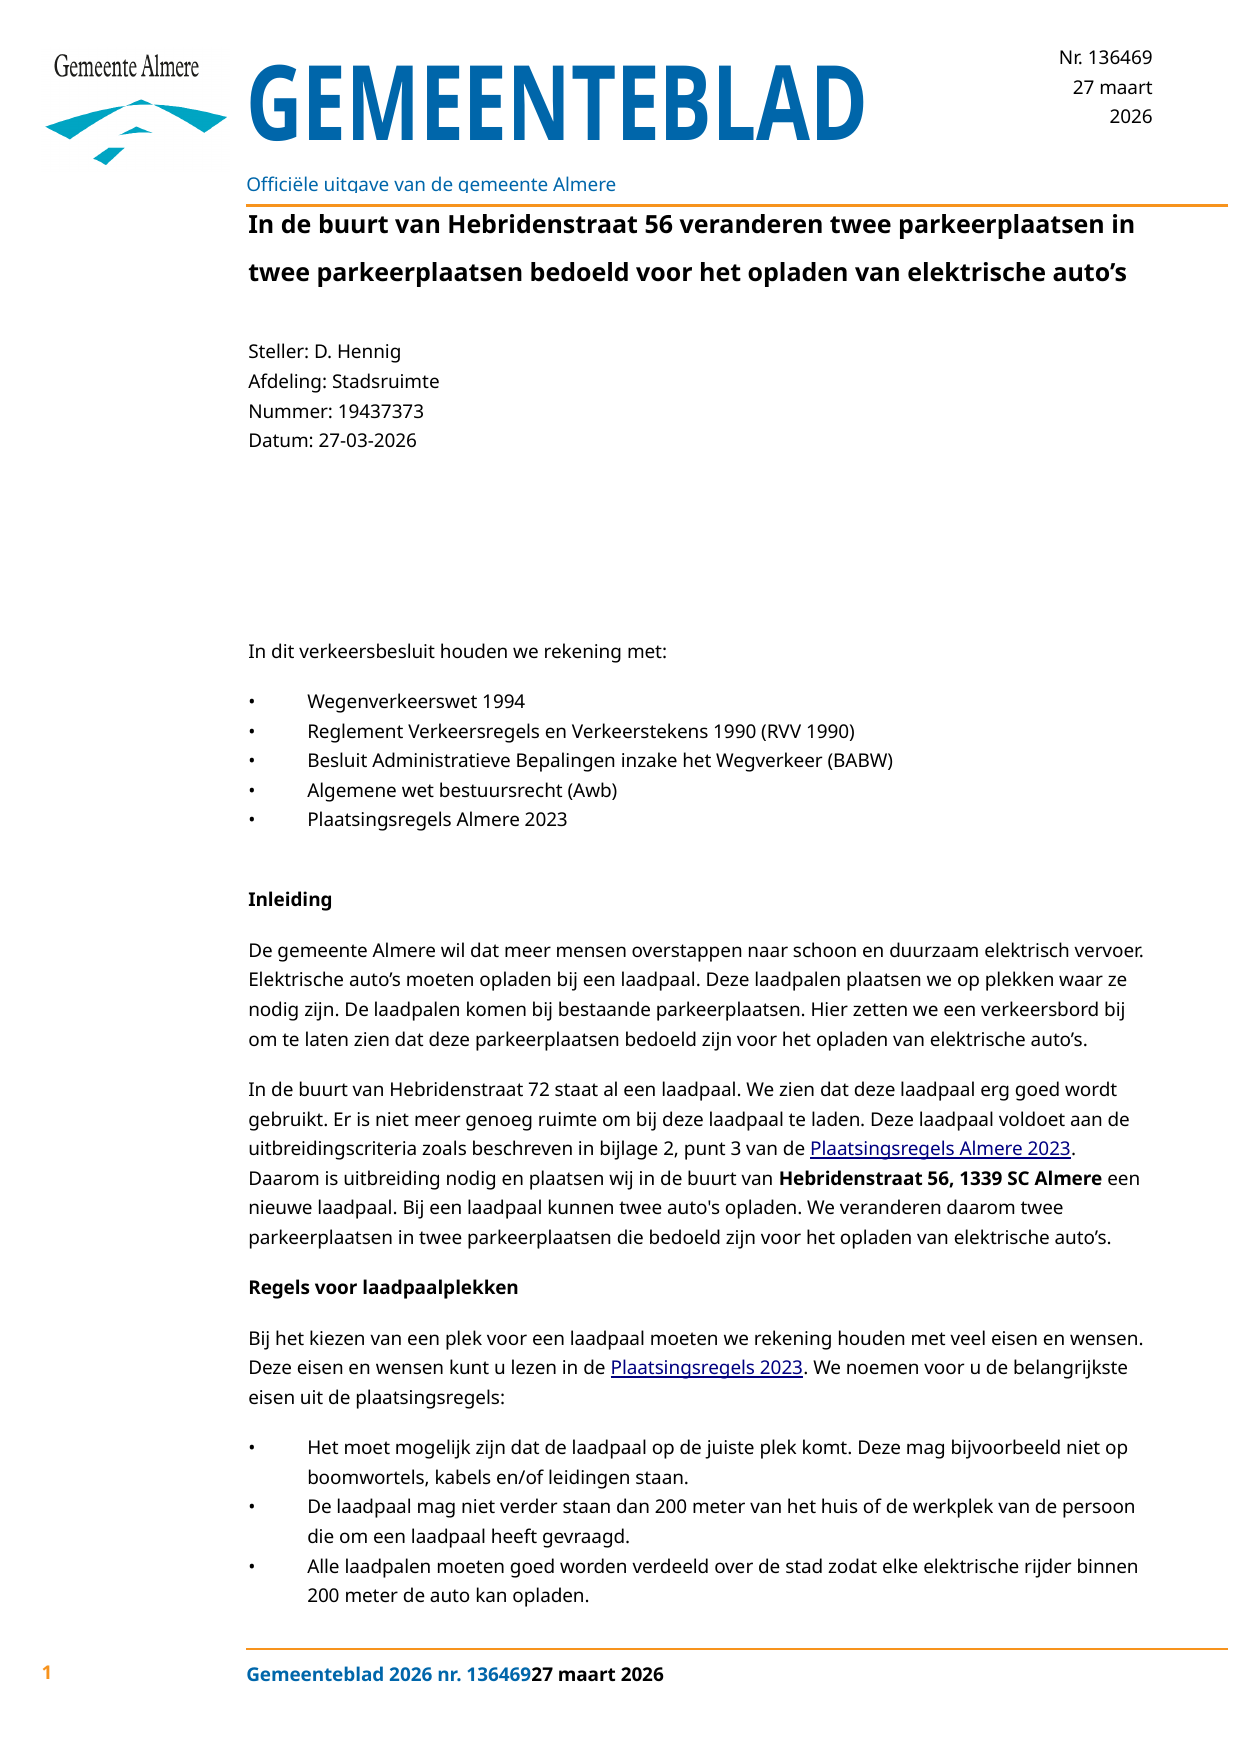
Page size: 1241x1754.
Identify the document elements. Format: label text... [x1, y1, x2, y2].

text Datum: 27-03-2026 [248, 427, 1152, 453]
text Nummer: 19437373 [248, 398, 1152, 423]
list Reglement Verkeersregels en Verkeerstekens 1990 (RVV 1990) [248, 718, 1152, 743]
list Alle laadpalen moeten goed worden verdeeld over de stad zodat elke elektrische rijder binnen 200 meter de auto kan opladen. [248, 1553, 1152, 1608]
picture [41, 47, 231, 172]
list De laadpaal mag niet verder staan dan 200 meter van het huis of de werkplek van de persoon die om een laadpaal heeft gevraagd. [248, 1494, 1152, 1549]
text In de buurt van Hebridenstraat 72 staat al een laadpaal. We zien dat deze laadpaal erg goed wordt gebruikt. Er is niet meer genoeg ruimte om bij deze laadpaal te laden. Deze laadpaal voldoet aan de uitbreidingscriteria zoals beschreven in bijlage 2, punt 3 van de Plaatsingsregels Almere 2023. Daarom is uitbreiding nodig en plaatsen wij in de buurt van Hebridenstraat 56, 1339 SC Almere een nieuwe laadpaal. Bij een laadpaal kunnen twee auto's opladen. We veranderen daarom twee parkeerplaatsen in twee parkeerplaatsen die bedoeld zijn voor het opladen van elektrische auto’s. [248, 1076, 1152, 1250]
list Algemene wet bestuursrecht (Awb) [248, 777, 1152, 803]
text Steller: D. Hennig [248, 339, 1152, 364]
text De gemeente Almere wil dat meer mensen overstappen naar schoon en duurzaam elektrisch vervoer. Elektrische auto’s moeten opladen bij een laadpaal. Deze laadpalen plaatsen we op plekken waar ze nodig zijn. De laadpalen komen bij bestaande parkeerplaatsen. Hier zetten we een verkeersbord bij om te laten zien dat deze parkeerplaatsen bedoeld zijn voor het opladen van elektrische auto’s. [248, 937, 1152, 1051]
list Het moet mogelijk zijn dat de laadpaal op de juiste plek komt. Deze mag bijvoorbeeld niet op boomwortels, kabels en/of leidingen staan. [248, 1434, 1152, 1490]
text Afdeling: Stadsruimte [248, 368, 1152, 394]
list Besluit Administratieve Bepalingen inzake het Wegverkeer (BABW) [248, 747, 1152, 773]
list Wegenverkeerswet 1994 [248, 688, 1152, 714]
text In de buurt van Hebridenstraat 56 veranderen twee parkeerplaatsen in twee parkeerplaatsen bedoeld voor het opladen van elektrische auto’s [248, 207, 1152, 288]
list Plaatsingsregels Almere 2023 [248, 807, 1152, 832]
text In dit verkeersbesluit houden we rekening met: [248, 638, 1152, 663]
text Regels voor laadpaalplekken [248, 1274, 1152, 1300]
text Bij het kiezen van een plek voor een laadpaal moeten we rekening houden met veel eisen en wensen. Deze eisen en wensen kunt u lezen in de Plaatsingsregels 2023. We noemen voor u de belangrijkste eisen uit de plaatsingsregels: [248, 1325, 1152, 1410]
text Inleiding [248, 887, 1152, 912]
